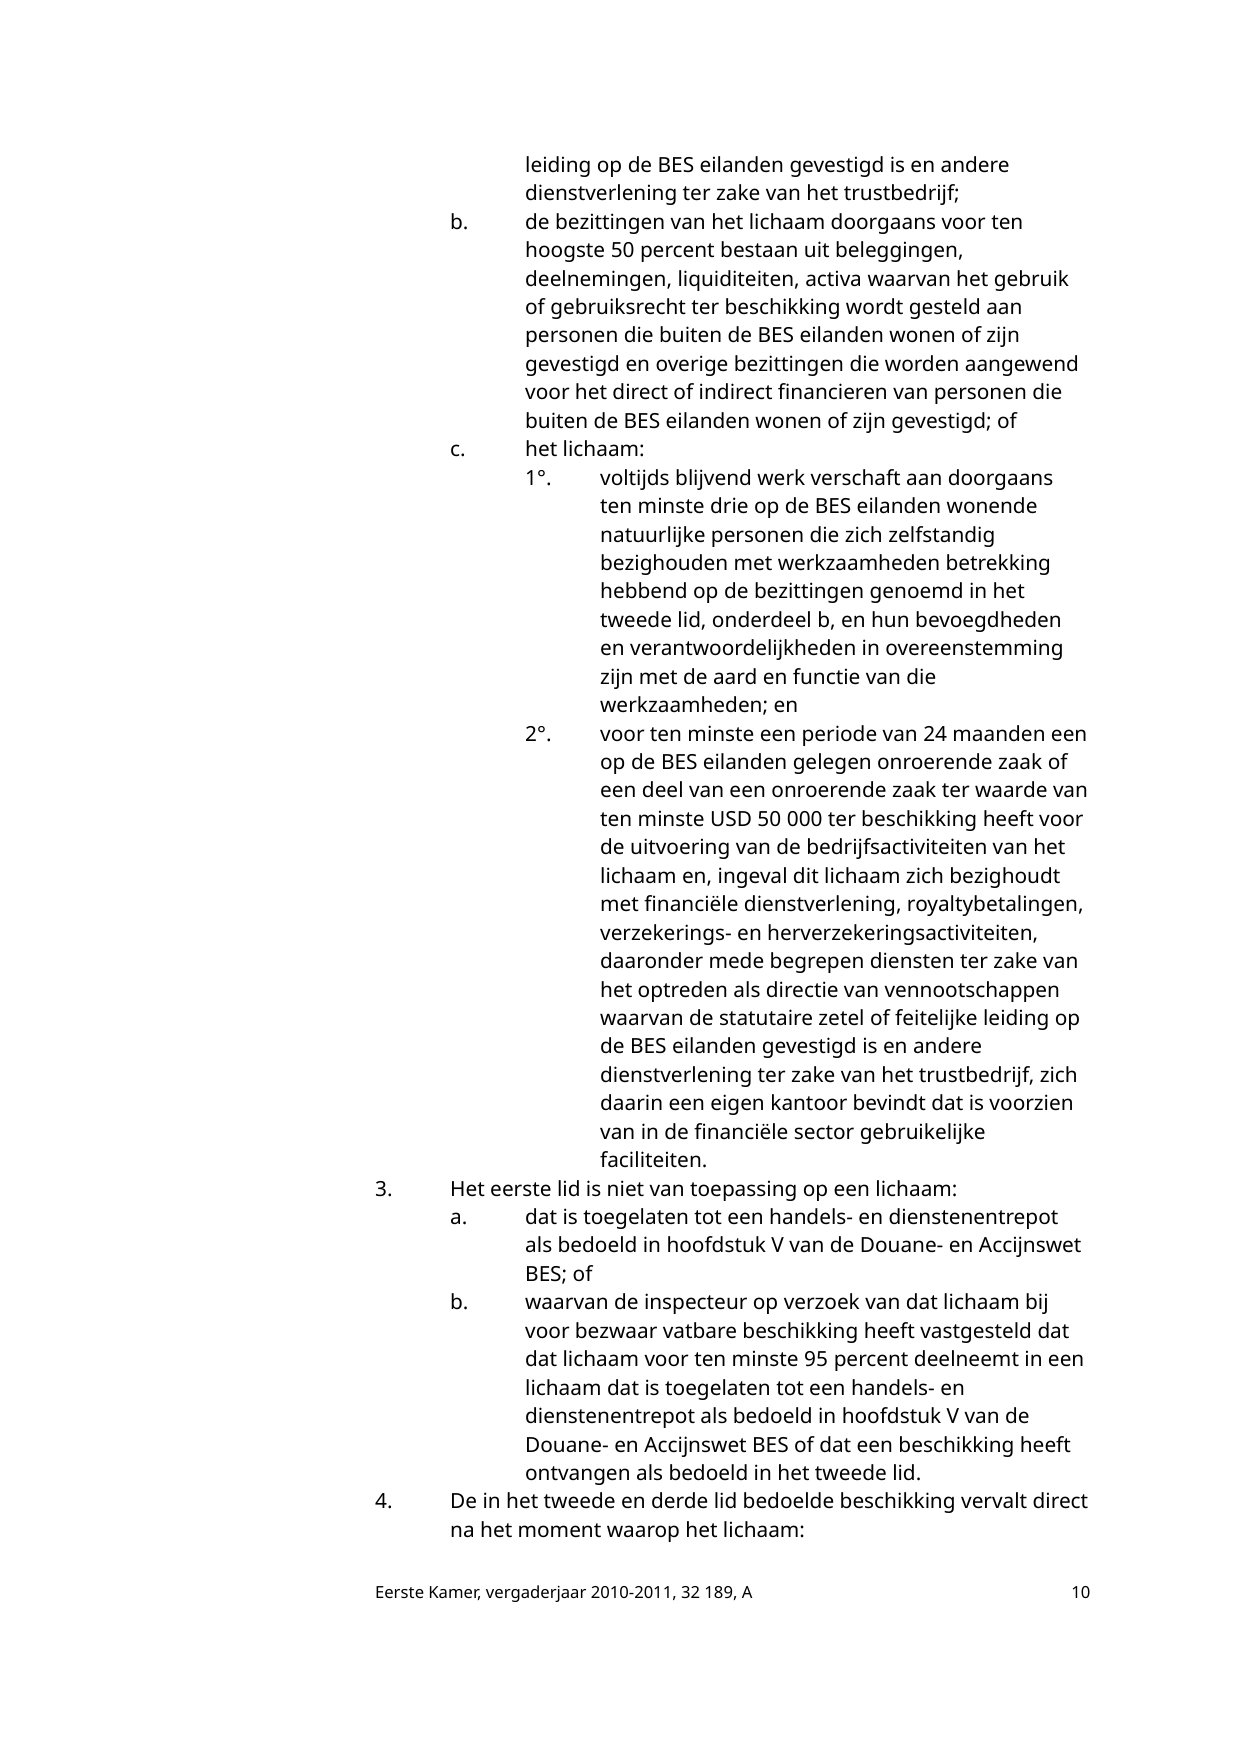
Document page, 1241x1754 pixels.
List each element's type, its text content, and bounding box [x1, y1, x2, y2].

list leiding op de BES eilanden gevestigd is en andere dienstverlening ter zake van het trustbedrijf; [450, 150, 1090, 207]
list voltijds blijvend werk verschaft aan doorgaans ten minste drie op de BES eilanden wonende natuurlijke personen die zich zelfstandig bezighouden met werkzaamheden betrekking hebbend op de bezittingen genoemd in het tweede lid, onderdeel b, en hun bevoegdheden en verantwoordelijkheden in overeenstemming zijn met de aard en functie van die werkzaamheden; en [525, 463, 1090, 719]
list De in het tweede en derde lid bedoelde beschikking vervalt direct na het moment waarop het lichaam: [375, 1487, 1090, 1543]
list de bezittingen van het lichaam doorgaans voor ten hoogste 50 percent bestaan uit beleggingen, deelnemingen, liquiditeiten, activa waarvan het gebruik of gebruiksrecht ter beschikking wordt gesteld aan personen die buiten de BES eilanden wonen of zijn gevestigd en overige bezittingen die worden aangewend voor het direct of indirect financieren van personen die buiten de BES eilanden wonen of zijn gevestigd; of [450, 207, 1090, 434]
list voor ten minste een periode van 24 maanden een op de BES eilanden gelegen onroerende zaak of een deel van een onroerende zaak ter waarde van ten minste USD 50 000 ter beschikking heeft voor de uitvoering van de bedrijfsactiviteiten van het lichaam en, ingeval dit lichaam zich bezighoudt met financiële dienstverlening, royaltybetalingen, verzekerings- en herverzekeringsactiviteiten, daaronder mede begrepen diensten ter zake van het optreden als directie van vennootschappen waarvan de statutaire zetel of feitelijke leiding op de BES eilanden gevestigd is en andere dienstverlening ter zake van het trustbedrijf, zich daarin een eigen kantoor bevindt dat is voorzien van in de financiële sector gebruikelijke faciliteiten. [525, 719, 1090, 1174]
list waarvan de inspecteur op verzoek van dat lichaam bij voor bezwaar vatbare beschikking heeft vastgesteld dat dat lichaam voor ten minste 95 percent deelneemt in een lichaam dat is toegelaten tot een handels- en dienstenentrepot als bedoeld in hoofdstuk V van de Douane- en Accijnswet BES of dat een beschikking heeft ontvangen als bedoeld in het tweede lid. [450, 1287, 1090, 1487]
list dat is toegelaten tot een handels- en dienstenentrepot als bedoeld in hoofdstuk V van de Douane- en Accijnswet BES; of [450, 1202, 1090, 1287]
list het lichaam: [450, 434, 1090, 463]
list Het eerste lid is niet van toepassing op een lichaam: [375, 1174, 1090, 1202]
